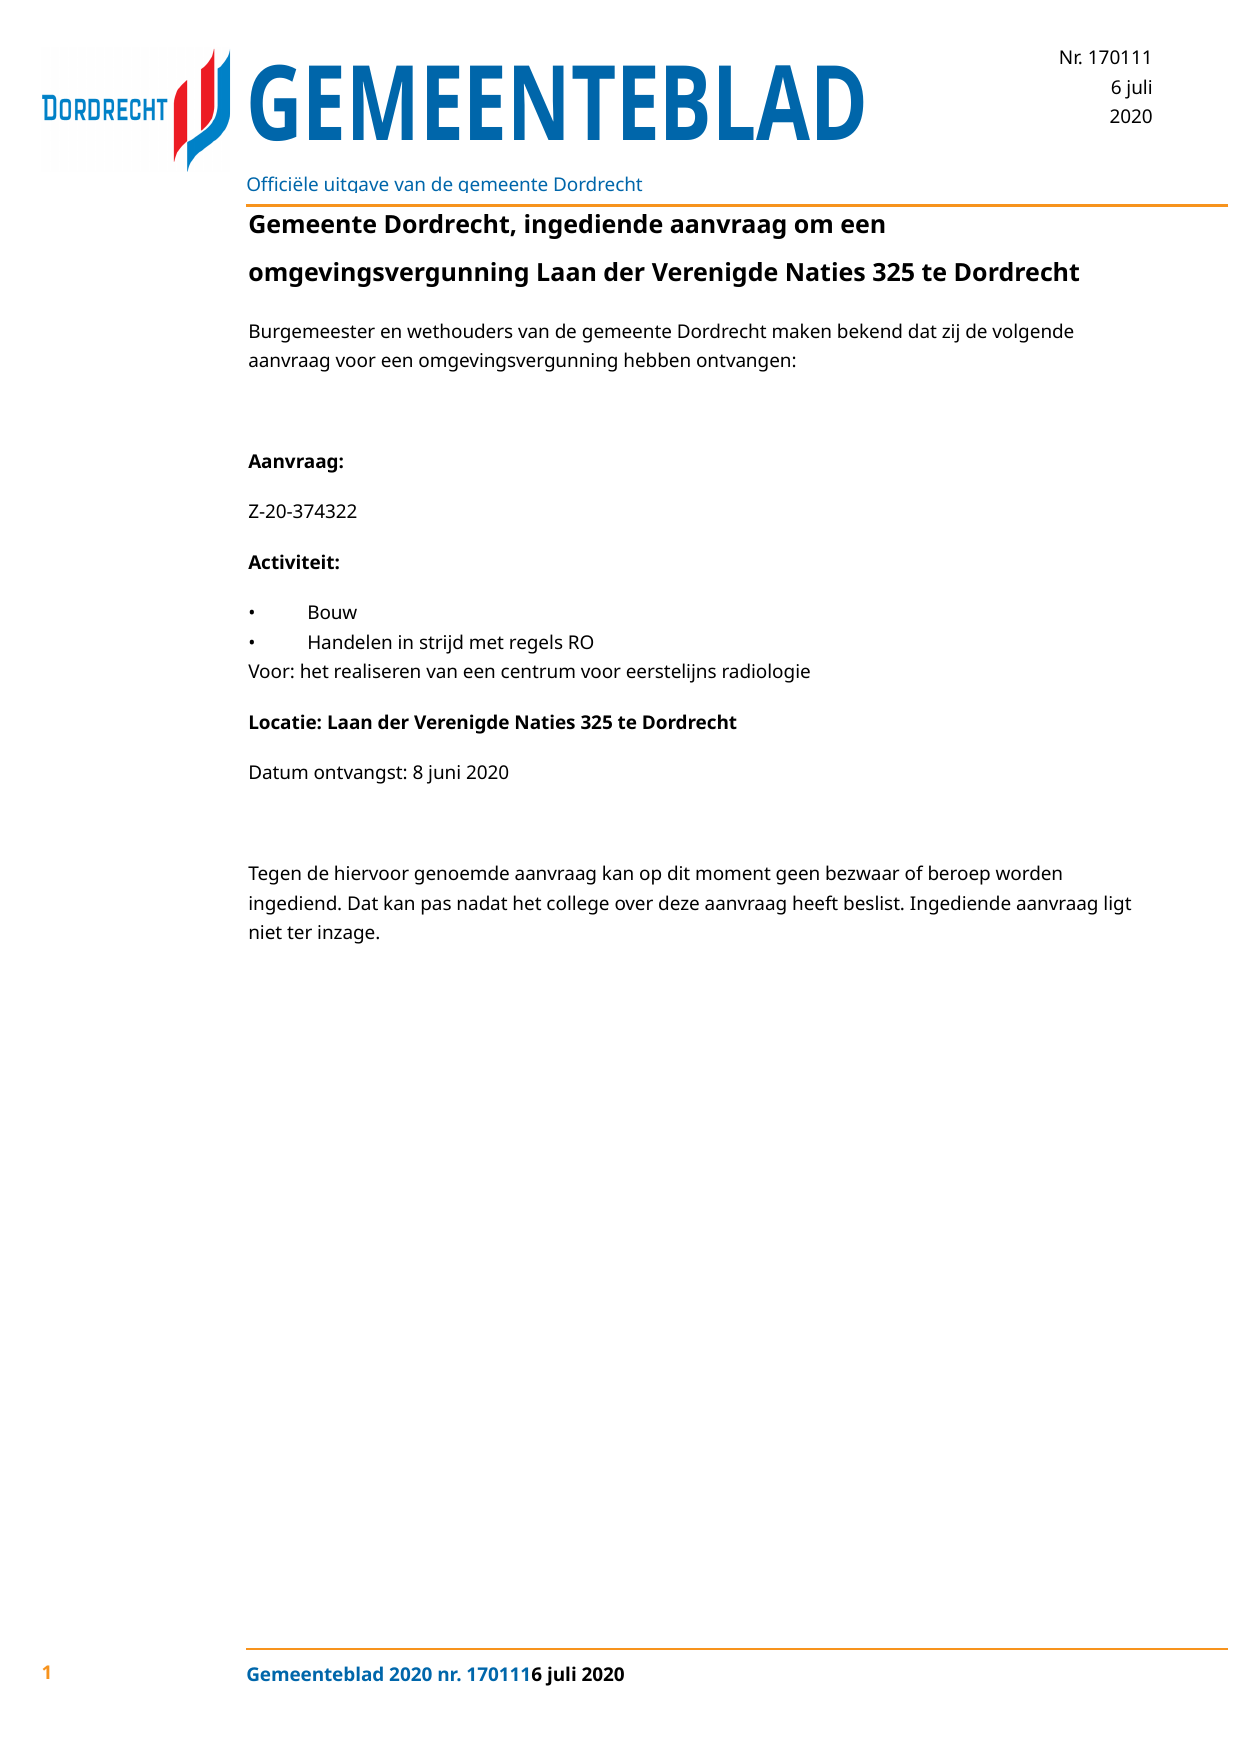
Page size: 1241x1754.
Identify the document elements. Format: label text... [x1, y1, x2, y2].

picture [41, 47, 231, 172]
text Z-20-374322 [248, 499, 1152, 524]
text Tegen de hiervoor genoemde aanvraag kan op dit moment geen bezwaar of beroep worden ingediend. Dat kan pas nadat het college over deze aanvraag heeft beslist. Ingediende aanvraag ligt niet ter inzage. [248, 860, 1152, 945]
text Datum ontvangst: 8 juni 2020 [248, 759, 1152, 785]
list Bouw [248, 599, 1152, 625]
list Handelen in strijd met regels RO [248, 629, 1152, 655]
text Aanvraag: [248, 448, 1152, 474]
text Burgemeester en wethouders van de gemeente Dordrecht maken bekend dat zij de volgende aanvraag voor een omgevingsvergunning hebben ontvangen: [248, 318, 1152, 373]
text Activiteit: [248, 549, 1152, 575]
text Gemeente Dordrecht, ingediende aanvraag om een omgevingsvergunning Laan der Verenigde Naties 325 te Dordrecht [248, 207, 1152, 288]
text Locatie: Laan der Verenigde Naties 325 te Dordrecht [248, 709, 1152, 735]
text Voor: het realiseren van een centrum voor eerstelijns radiologie [248, 659, 1152, 684]
